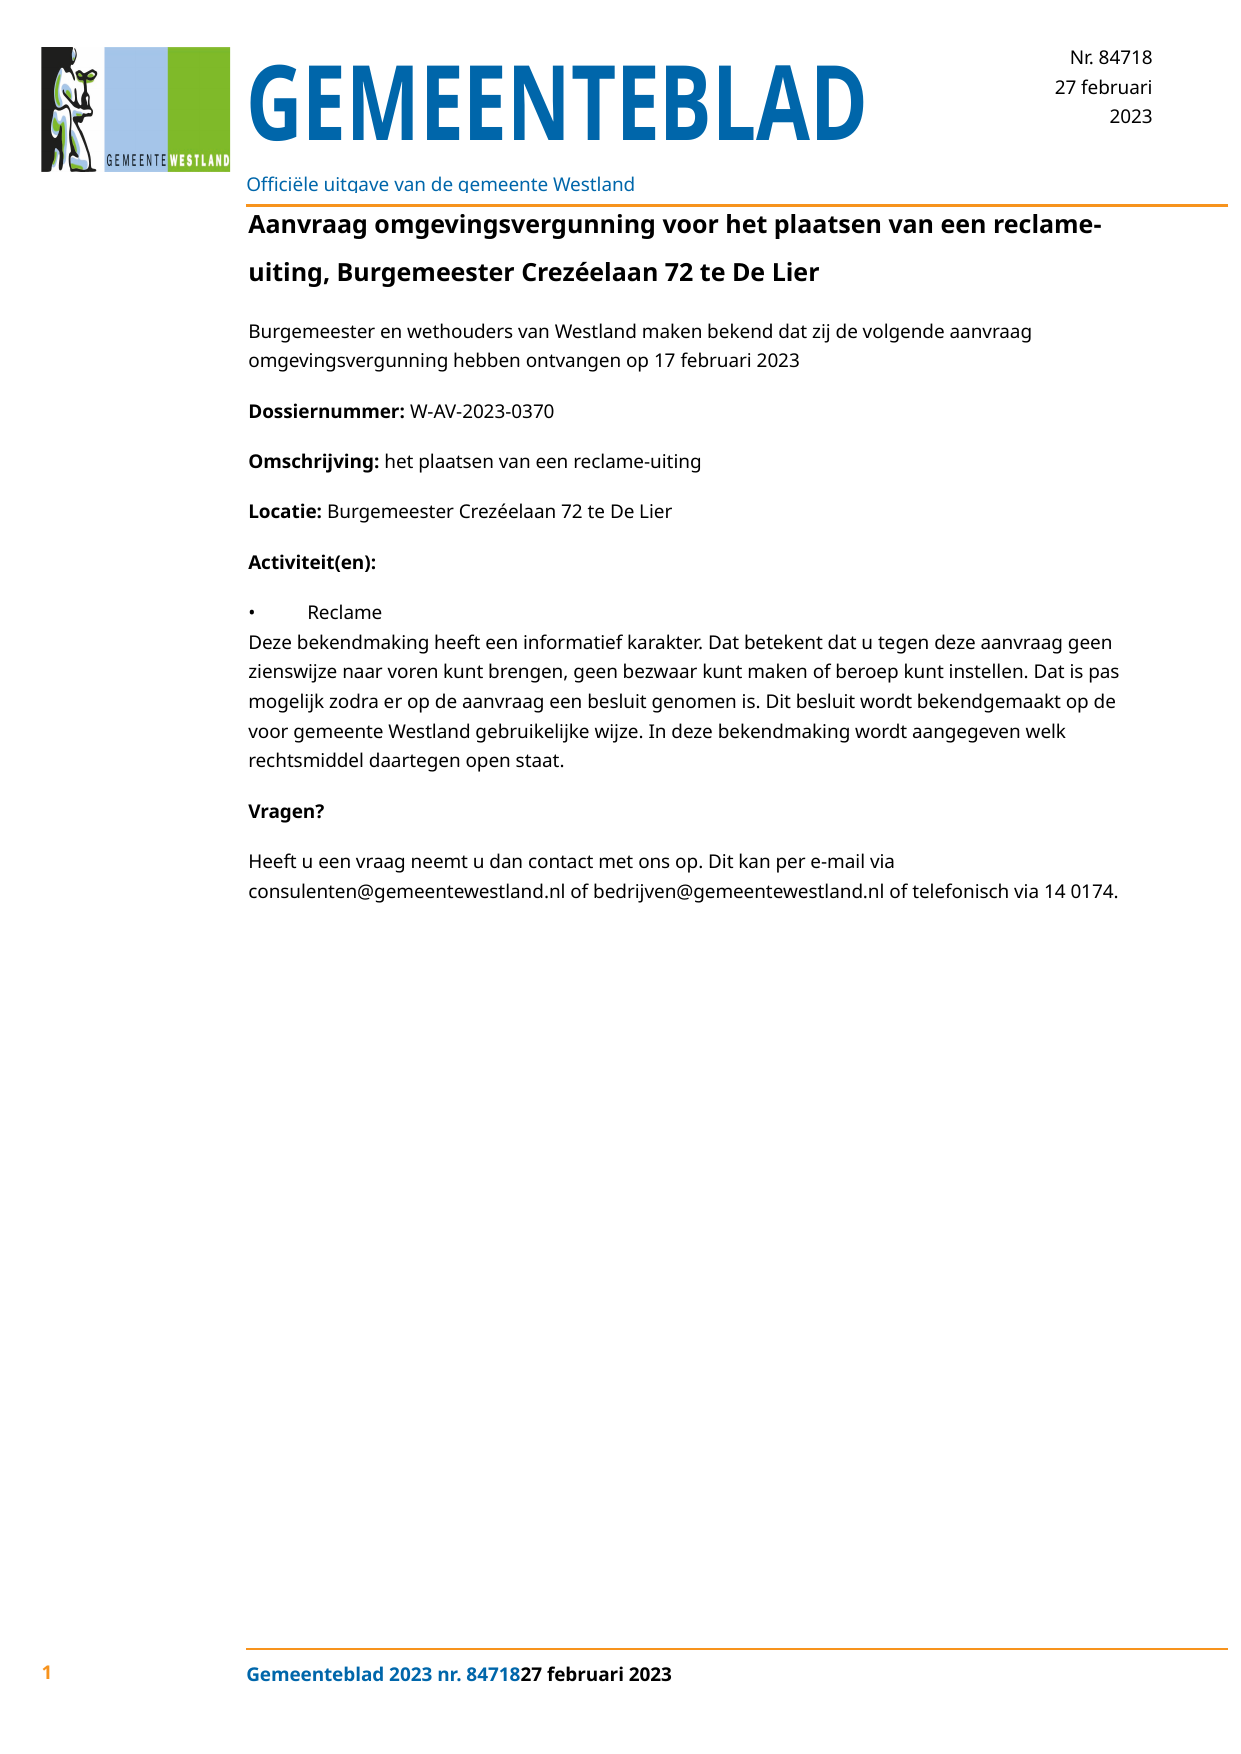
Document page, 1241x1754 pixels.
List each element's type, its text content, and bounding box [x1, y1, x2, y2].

text Heeft u een vraag neemt u dan contact met ons op. Dit kan per e-mail via consulenten@gemeentewestland.nl of bedrijven@gemeentewestland.nl of telefonisch via 14 0174. [248, 848, 1152, 904]
list Reclame [248, 599, 1152, 625]
text Vragen? [248, 798, 1152, 824]
text Burgemeester en wethouders van Westland maken bekend dat zij de volgende aanvraag omgevingsvergunning hebben ontvangen op 17 februari 2023 [248, 318, 1152, 373]
text Omschrijving: het plaatsen van een reclame-uiting [248, 448, 1152, 474]
text Locatie: Burgemeester Crezéelaan 72 te De Lier [248, 499, 1152, 524]
text Dossiernummer: W-AV-2023-0370 [248, 398, 1152, 424]
text Activiteit(en): [248, 549, 1152, 575]
text Aanvraag omgevingsvergunning voor het plaatsen van een reclame-uiting, Burgemeester Crezéelaan 72 te De Lier [248, 207, 1152, 288]
picture [41, 47, 231, 172]
text Deze bekendmaking heeft een informatief karakter. Dat betekent dat u tegen deze aanvraag geen zienswijze naar voren kunt brengen, geen bezwaar kunt maken of beroep kunt instellen. Dat is pas mogelijk zodra er op de aanvraag een besluit genomen is. Dit besluit wordt bekendgemaakt op de voor gemeente Westland gebruikelijke wijze. In deze bekendmaking wordt aangegeven welk rechtsmiddel daartegen open staat. [248, 629, 1152, 773]
